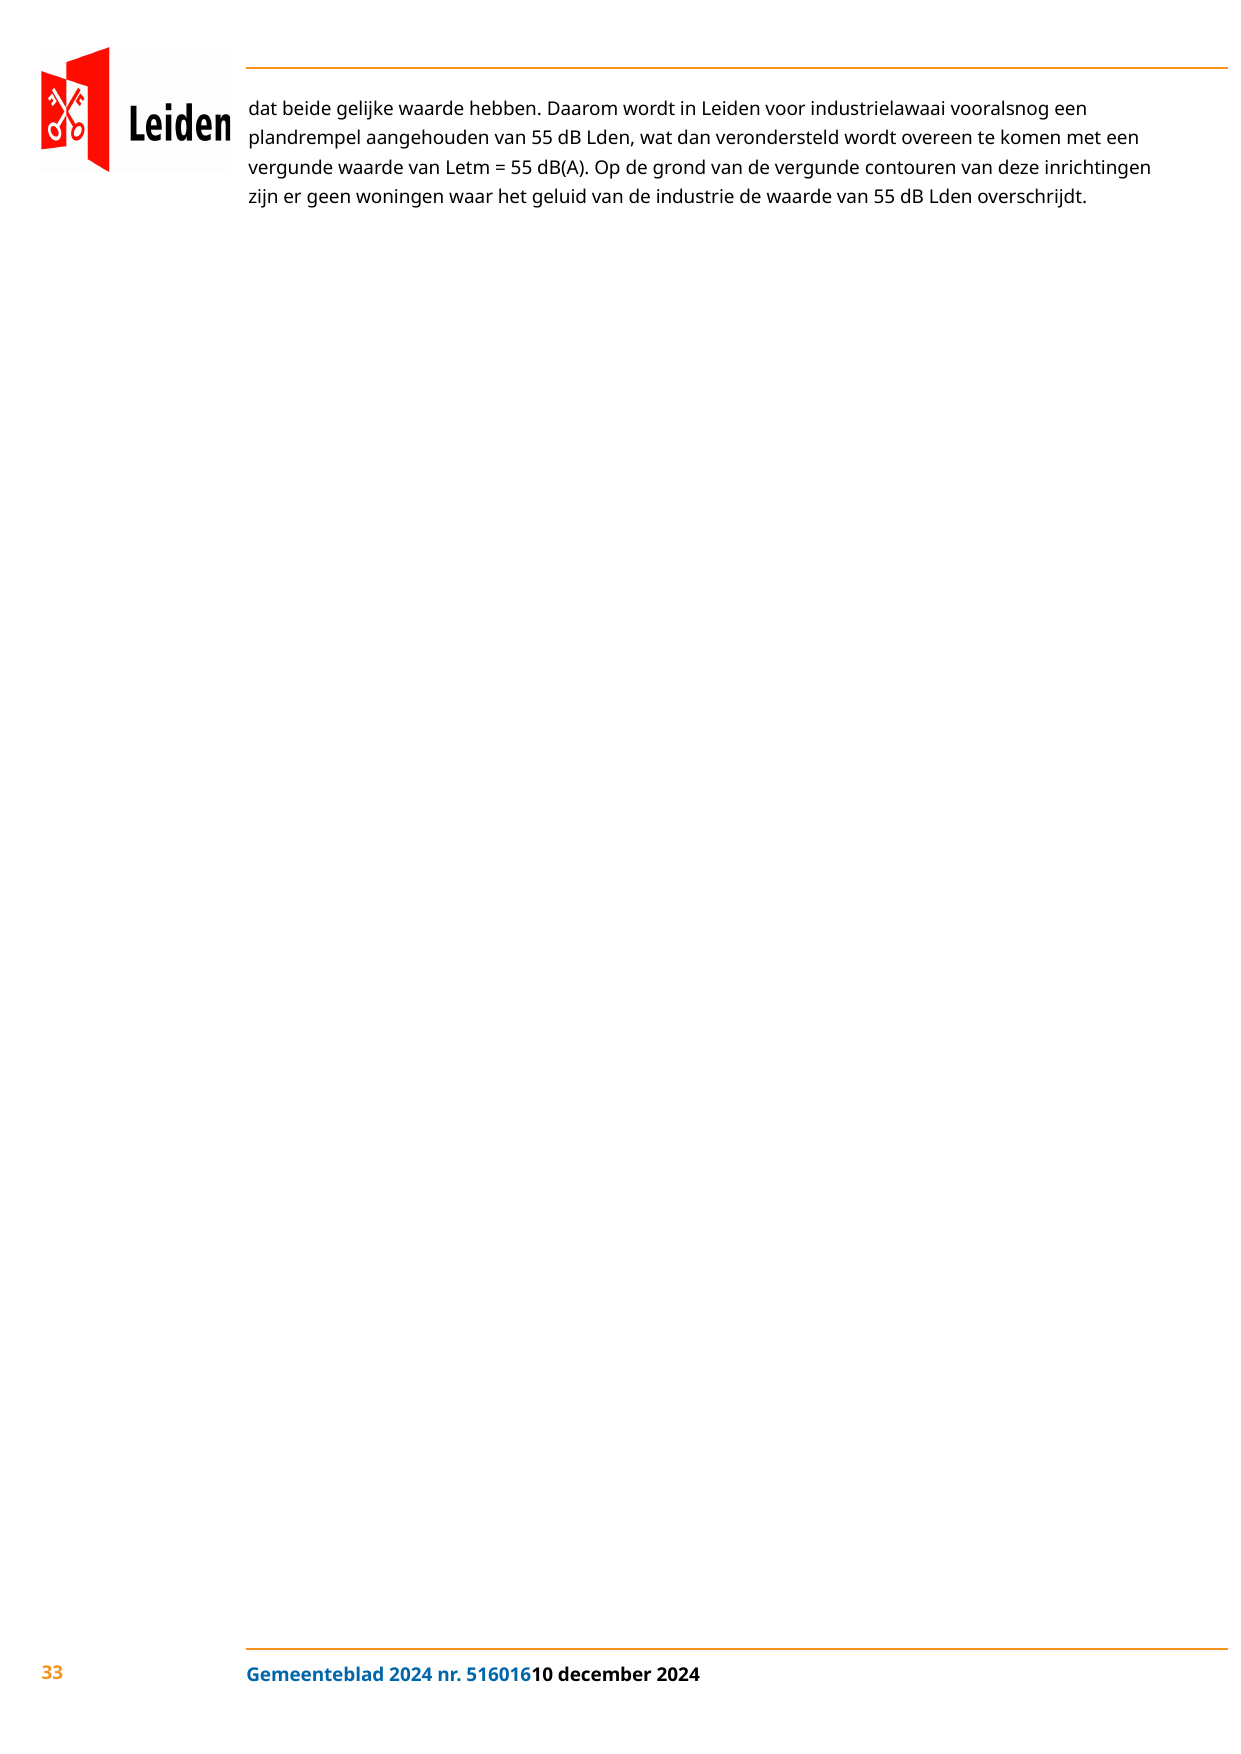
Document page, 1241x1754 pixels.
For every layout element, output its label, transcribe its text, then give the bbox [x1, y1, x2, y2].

picture [41, 47, 231, 172]
text dat beide gelijke waarde hebben. Daarom wordt in Leiden voor industrielawaai vooralsnog een plandrempel aangehouden van 55 dB Lden, wat dan verondersteld wordt overeen te komen met een vergunde waarde van Letm = 55 dB(A). Op de grond van de vergunde contouren van deze inrichtingen zijn er geen woningen waar het geluid van de industrie de waarde van 55 dB Lden overschrijdt. [248, 95, 1152, 209]
